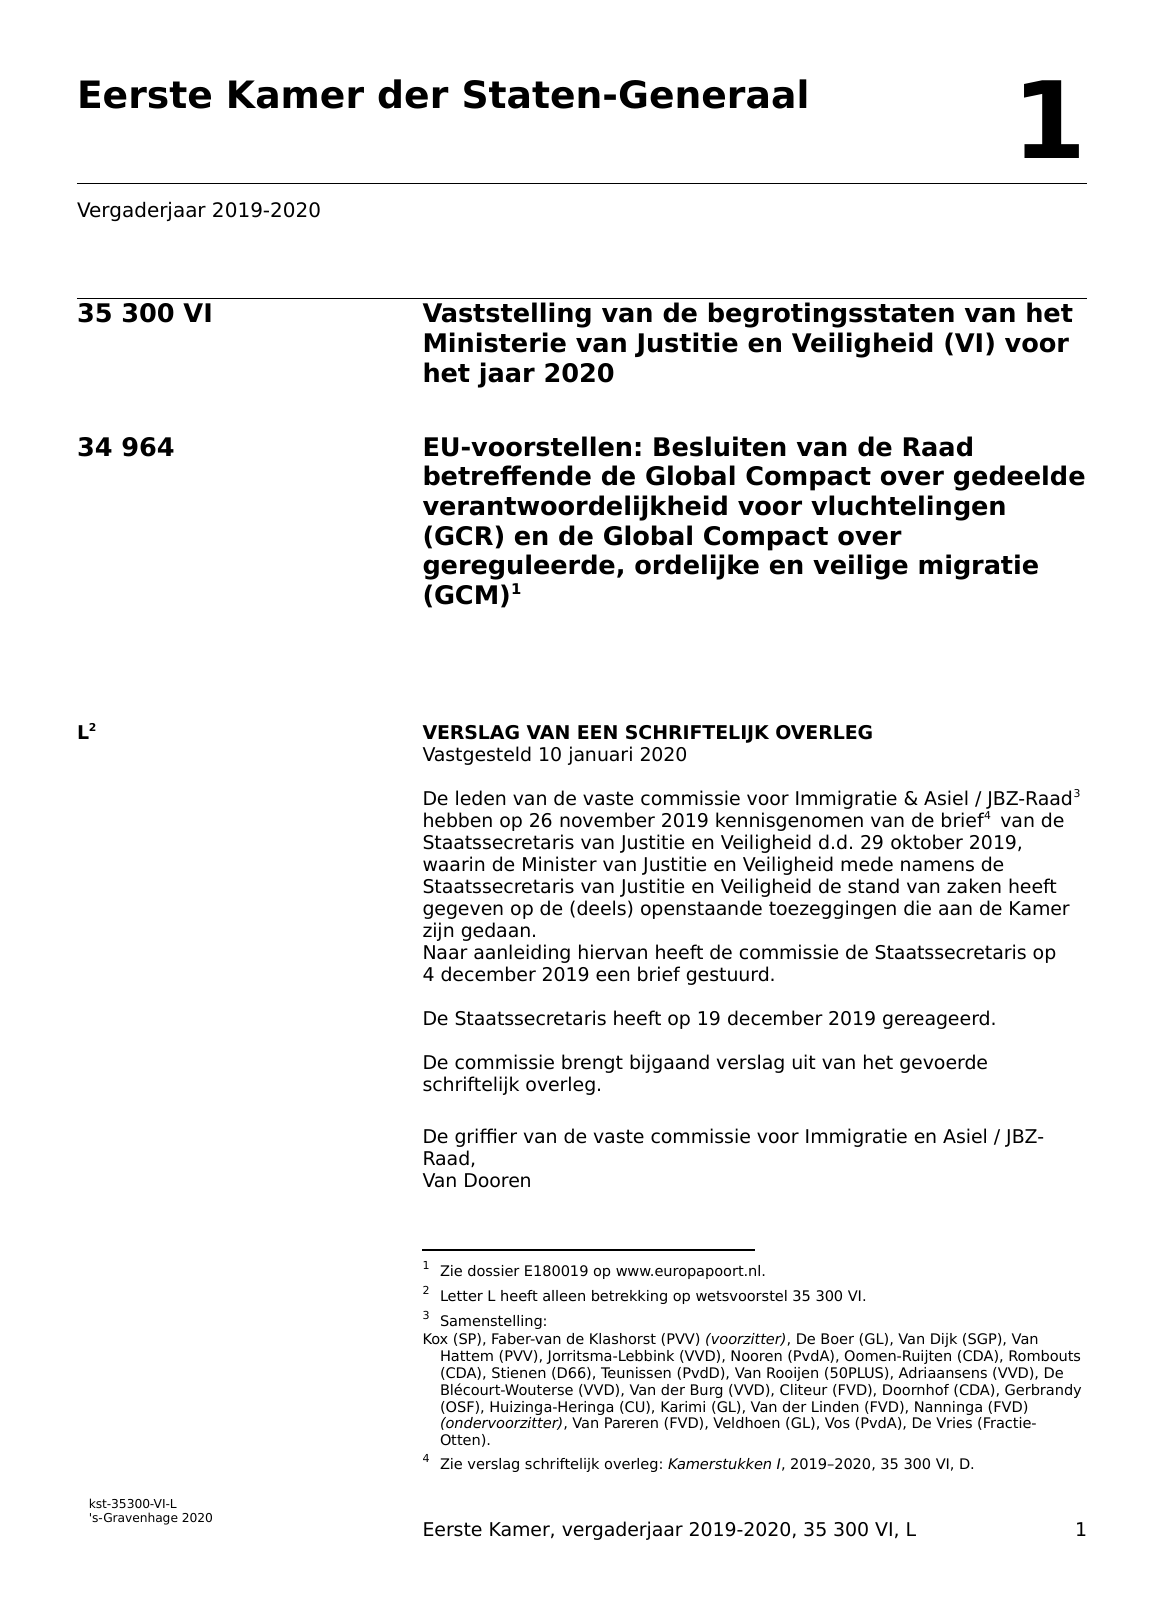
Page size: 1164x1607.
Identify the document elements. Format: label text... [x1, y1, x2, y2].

text kst-35300-VI-L [88, 1497, 323, 1511]
text De griffier van de vaste commissie voor Immigratie en Asiel / JBZ-Raad, Van Dooren [422, 1126, 1087, 1192]
text Letter L heeft alleen betrekking op wetsvoorstel 35 300 VI. [422, 1284, 1087, 1306]
text Zie verslag schriftelijk overleg: Kamerstukken I, 2019–2020, 35 300 VI, D. [422, 1452, 1087, 1474]
text Kox (SP), Faber-van de Klashorst (PVV) (voorzitter), De Boer (GL), Van Dijk (SGP), Van Hattem (PVV), Jorritsma-Lebbink (VVD), Nooren (PvdA), Oomen-Ruijten (CDA), Rombouts (CDA), Stienen (D66), Teunissen (PvdD), Van Rooijen (50PLUS), Adriaansens (VVD), De Blécourt-Wouterse (VVD), Van der Burg (VVD), Cliteur (FVD), Doornhof (CDA), Gerbrandy (OSF), Huizinga-Heringa (CU), Karimi (GL), Van der Linden (FVD), Nanninga (FVD) (ondervoorzitter), Van Pareren (FVD), Veldhoen (GL), Vos (PvdA), De Vries (Fractie-Otten). [422, 1331, 1087, 1449]
text De Staatssecretaris heeft op 19 december 2019 gereageerd. [422, 1008, 1087, 1030]
text De commissie brengt bijgaand verslag uit van het gevoerde schriftelijk overleg. [422, 1052, 1087, 1096]
text Vastgesteld 10 januari 2020 [422, 743, 1087, 766]
subtitle 35 300 VI Vaststelling van de begrotingsstaten van het Ministerie van Justitie en Veiligheid (VI) voor het jaar 2020 [77, 299, 1087, 388]
text Samenstelling: [422, 1309, 1087, 1331]
text Zie dossier E180019 op www.europapoort.nl. [422, 1259, 1087, 1281]
text De leden van de vaste commissie voor Immigratie & Asiel / JBZ-Raad hebben op 26 november 2019 kennisgenomen van de brief van de Staatssecretaris van Justitie en Veiligheid d.d. 29 oktober 2019, waarin de Minister van Justitie en Veiligheid mede namens de Staatssecretaris van Justitie en Veiligheid de stand van zaken heeft gegeven op de (deels) openstaande toezeggingen die aan de Kamer zijn gedaan. [422, 788, 1087, 942]
text 's-Gravenhage 2020 [88, 1511, 323, 1525]
subtitle L VERSLAG VAN EEN SCHRIFTELIJK OVERLEG [77, 722, 1087, 743]
table_cell Vergaderjaar 2019-2020 [77, 184, 1087, 298]
subtitle 34 964 EU-voorstellen: Besluiten van de Raad betreffende de Global Compact over gedeelde verantwoordelijkheid voor vluchtelingen (GCR) en de Global Compact over gereguleerde, ordelijke en veilige migratie (GCM) [77, 432, 1087, 611]
table_header Eerste Kamer der Staten-Generaal [77, 59, 886, 183]
table_header 1 [886, 59, 1087, 183]
text Naar aanleiding hiervan heeft de commissie de Staatssecretaris op 4 december 2019 een brief gestuurd. [422, 942, 1087, 986]
